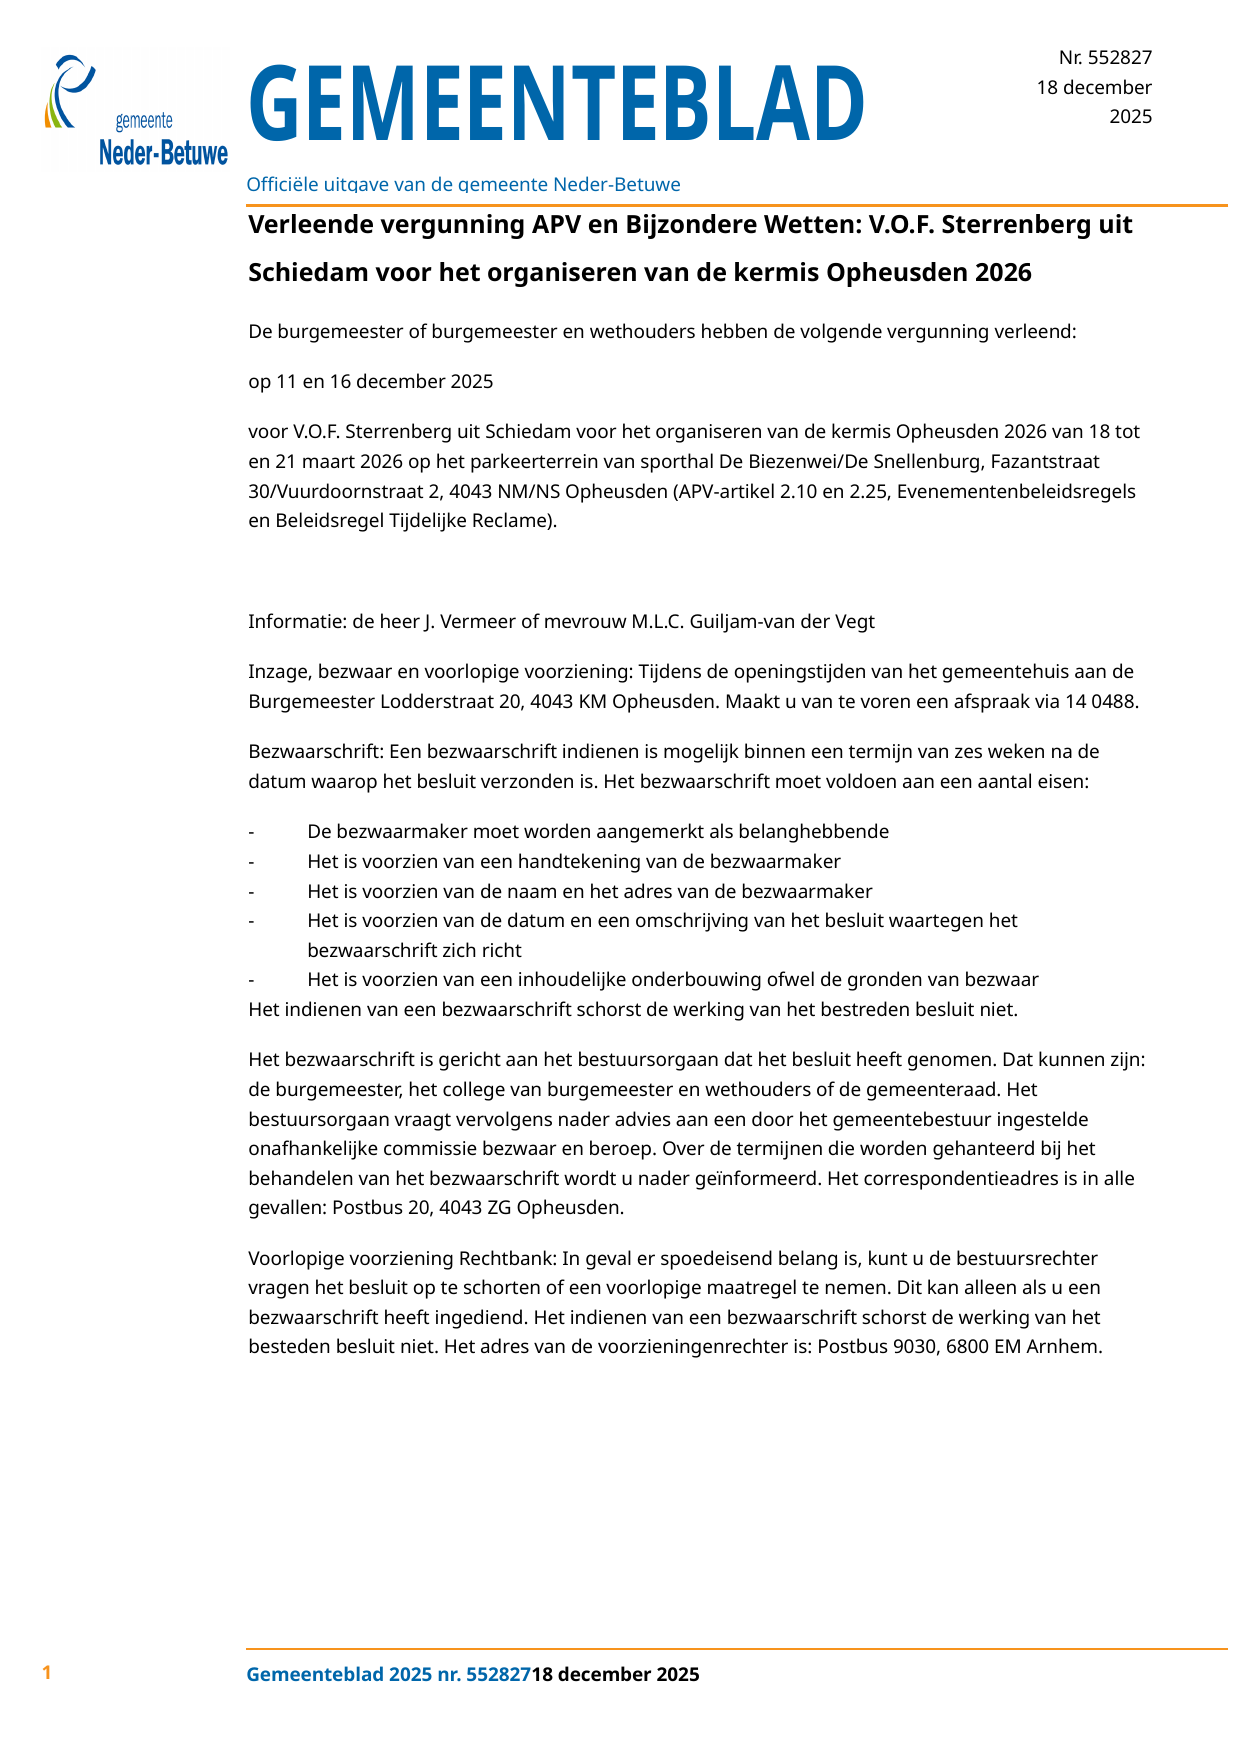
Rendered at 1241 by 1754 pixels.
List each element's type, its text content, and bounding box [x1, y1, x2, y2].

text op 11 en 16 december 2025 [248, 368, 1152, 394]
list Het is voorzien van de naam en het adres van de bezwaarmaker [248, 878, 1152, 904]
list Het is voorzien van een inhoudelijke onderbouwing ofwel de gronden van bezwaar [248, 967, 1152, 992]
text voor V.O.F. Sterrenberg uit Schiedam voor het organiseren van de kermis Opheusden 2026 van 18 tot en 21 maart 2026 op het parkeerterrein van sporthal De Biezenwei/De Snellenburg, Fazantstraat 30/Vuurdoornstraat 2, 4043 NM/NS Opheusden (APV-artikel 2.10 en 2.25, Evenementenbeleidsregels en Beleidsregel Tijdelijke Reclame). [248, 419, 1152, 533]
text Bezwaarschrift: Een bezwaarschrift indienen is mogelijk binnen een termijn van zes weken na de datum waarop het besluit verzonden is. Het bezwaarschrift moet voldoen aan een aantal eisen: [248, 739, 1152, 794]
list Het is voorzien van de datum en een omschrijving van het besluit waartegen het bezwaarschrift zich richt [248, 907, 1152, 963]
picture [41, 47, 231, 172]
text Het bezwaarschrift is gericht aan het bestuursorgaan dat het besluit heeft genomen. Dat kunnen zijn: de burgemeester, het college van burgemeester en wethouders of de gemeenteraad. Het bestuursorgaan vraagt vervolgens nader advies aan een door het gemeentebestuur ingestelde onafhankelijke commissie bezwaar en beroep. Over de termijnen die worden gehanteerd bij het behandelen van het bezwaarschrift wordt u nader geïnformeerd. Het correspondentieadres is in alle gevallen: Postbus 20, 4043 ZG Opheusden. [248, 1047, 1152, 1220]
text Informatie: de heer J. Vermeer of mevrouw M.L.C. Guiljam-van der Vegt [248, 608, 1152, 634]
list Het is voorzien van een handtekening van de bezwaarmaker [248, 848, 1152, 874]
list De bezwaarmaker moet worden aangemerkt als belanghebbende [248, 819, 1152, 844]
text Voorlopige voorziening Rechtbank: In geval er spoedeisend belang is, kunt u de bestuursrechter vragen het besluit op te schorten of een voorlopige maatregel te nemen. Dit kan alleen als u een bezwaarschrift heeft ingediend. Het indienen van een bezwaarschrift schorst de werking van het besteden besluit niet. Het adres van de voorzieningenrechter is: Postbus 9030, 6800 EM Arnhem. [248, 1245, 1152, 1359]
text De burgemeester of burgemeester en wethouders hebben de volgende vergunning verleend: [248, 318, 1152, 344]
text Verleende vergunning APV en Bijzondere Wetten: V.O.F. Sterrenberg uit Schiedam voor het organiseren van de kermis Opheusden 2026 [248, 207, 1152, 288]
text Het indienen van een bezwaarschrift schorst de werking van het bestreden besluit niet. [248, 996, 1152, 1022]
text Inzage, bezwaar en voorlopige voorziening: Tijdens de openingstijden van het gemeentehuis aan de Burgemeester Lodderstraat 20, 4043 KM Opheusden. Maakt u van te voren een afspraak via 14 0488. [248, 659, 1152, 714]
